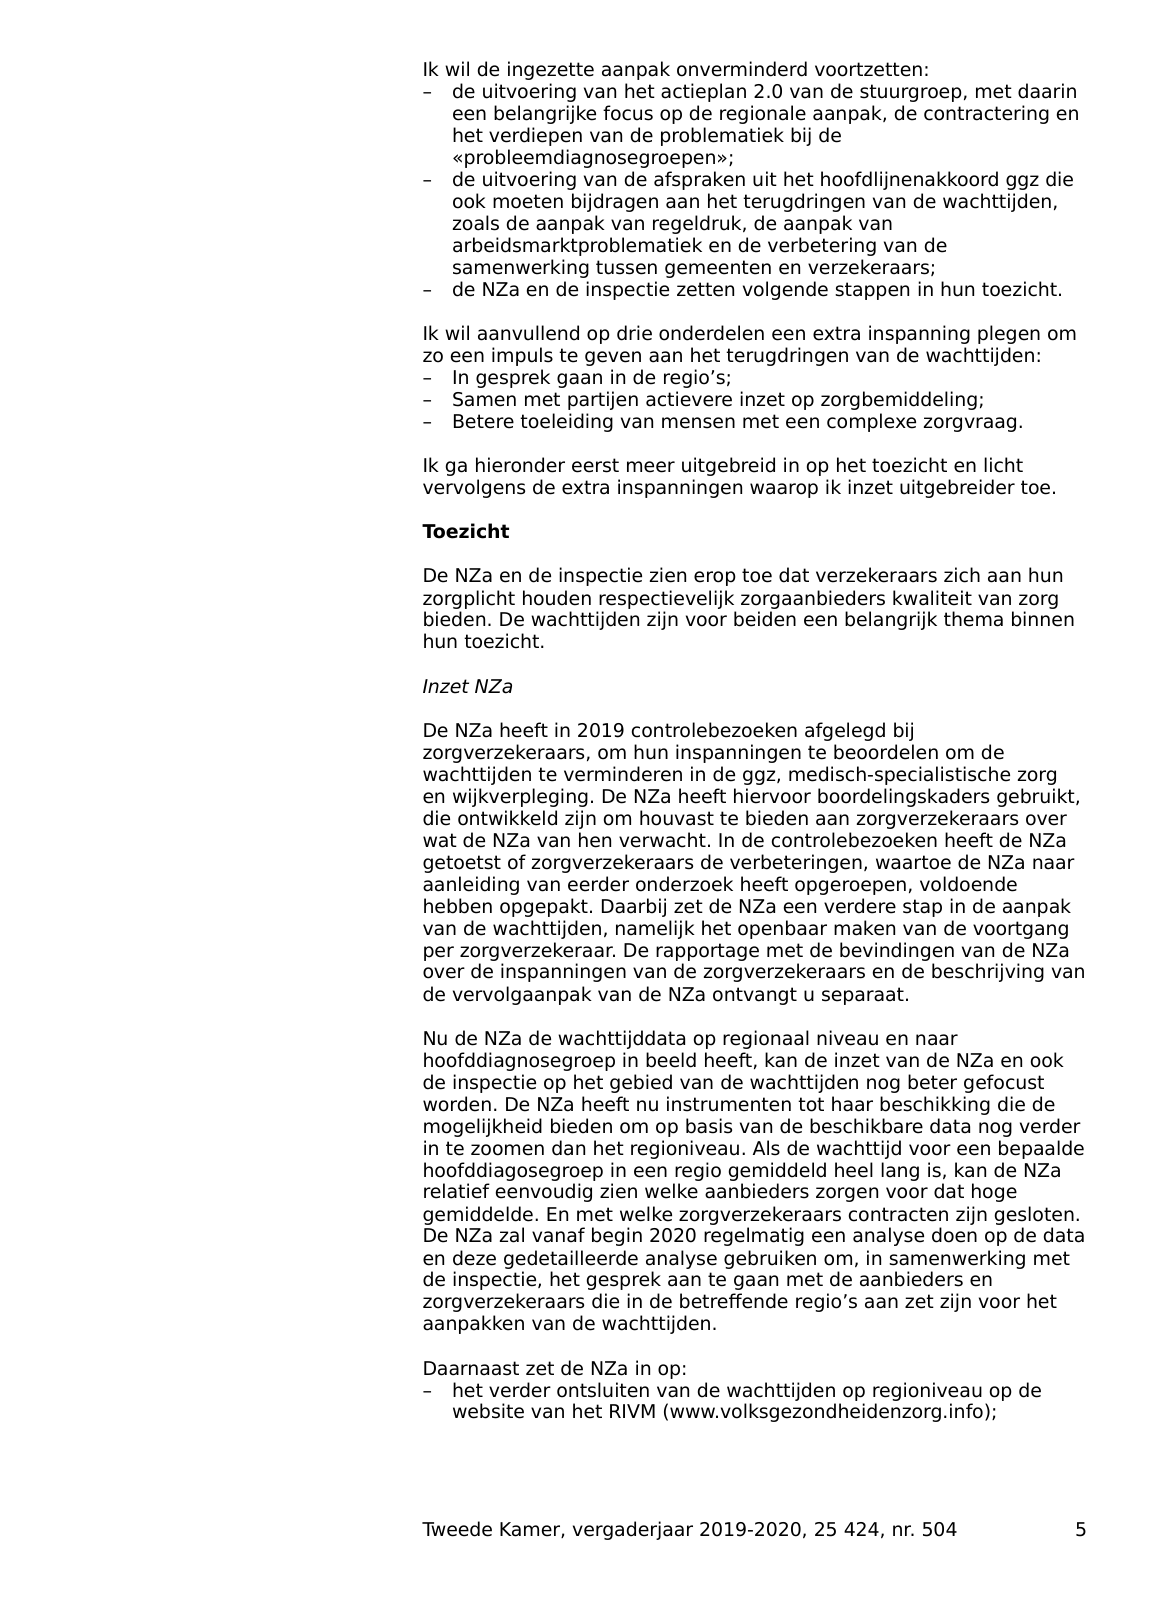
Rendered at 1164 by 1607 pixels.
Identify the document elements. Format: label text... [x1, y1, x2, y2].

text De NZa heeft in 2019 controlebezoeken afgelegd bij zorgverzekeraars, om hun inspanningen te beoordelen om de wachttijden te verminderen in de ggz, medisch-specialistische zorg en wijkverpleging. De NZa heeft hiervoor boordelingskaders gebruikt, die ontwikkeld zijn om houvast te bieden aan zorgverzekeraars over wat de NZa van hen verwacht. In de controlebezoeken heeft de NZa getoetst of zorgverzekeraars de verbeteringen, waartoe de NZa naar aanleiding van eerder onderzoek heeft opgeroepen, voldoende hebben opgepakt. Daarbij zet de NZa een verdere stap in de aanpak van de wachttijden, namelijk het openbaar maken van de voortgang per zorgverzekeraar. De rapportage met de bevindingen van de NZa over de inspanningen van de zorgverzekeraars en de beschrijving van de vervolgaanpak van de NZa ontvangt u separaat. [422, 720, 1087, 1005]
text – de NZa en de inspectie zetten volgende stappen in hun toezicht. [422, 279, 1087, 301]
text – de uitvoering van het actieplan 2.0 van de stuurgroep, met daarin een belangrijke focus op de regionale aanpak, de contractering en het verdiepen van de problematiek bij de «probleemdiagnosegroepen»; [422, 81, 1087, 169]
text – de uitvoering van de afspraken uit het hoofdlijnenakkoord ggz die ook moeten bijdragen aan het terugdringen van de wachttijden, zoals de aanpak van regeldruk, de aanpak van arbeidsmarktproblematiek en de verbetering van de samenwerking tussen gemeenten en verzekeraars; [422, 169, 1087, 279]
text – het verder ontsluiten van de wachttijden op regioniveau op de website van het RIVM (www.volksgezondheidenzorg.info); [422, 1379, 1087, 1423]
text – Samen met partijen actievere inzet op zorgbemiddeling; [422, 389, 1087, 411]
subtitle Toezicht [422, 521, 1087, 543]
text Ik wil aanvullend op drie onderdelen een extra inspanning plegen om zo een impuls te geven aan het terugdringen van de wachttijden: [422, 323, 1087, 367]
subtitle Inzet NZa [422, 676, 1087, 697]
text Daarnaast zet de NZa in op: [422, 1357, 1087, 1379]
text De NZa en de inspectie zien erop toe dat verzekeraars zich aan hun zorgplicht houden respectievelijk zorgaanbieders kwaliteit van zorg bieden. De wachttijden zijn voor beiden een belangrijk thema binnen hun toezicht. [422, 565, 1087, 653]
text Ik wil de ingezette aanpak onverminderd voortzetten: [422, 59, 1087, 81]
text Nu de NZa de wachttijddata op regionaal niveau en naar hoofddiagnosegroep in beeld heeft, kan de inzet van de NZa en ook de inspectie op het gebied van de wachttijden nog beter gefocust worden. De NZa heeft nu instrumenten tot haar beschikking die de mogelijkheid bieden om op basis van de beschikbare data nog verder in te zoomen dan het regioniveau. Als de wachttijd voor een bepaalde hoofddiagosegroep in een regio gemiddeld heel lang is, kan de NZa relatief eenvoudig zien welke aanbieders zorgen voor dat hoge gemiddelde. En met welke zorgverzekeraars contracten zijn gesloten. De NZa zal vanaf begin 2020 regelmatig een analyse doen op de data en deze gedetailleerde analyse gebruiken om, in samenwerking met de inspectie, het gesprek aan te gaan met de aanbieders en zorgverzekeraars die in de betreffende regio’s aan zet zijn voor het aanpakken van de wachttijden. [422, 1028, 1087, 1335]
text – Betere toeleiding van mensen met een complexe zorgvraag. [422, 411, 1087, 433]
text Ik ga hieronder eerst meer uitgebreid in op het toezicht en licht vervolgens de extra inspanningen waarop ik inzet uitgebreider toe. [422, 455, 1087, 499]
text – In gesprek gaan in de regio’s; [422, 367, 1087, 389]
